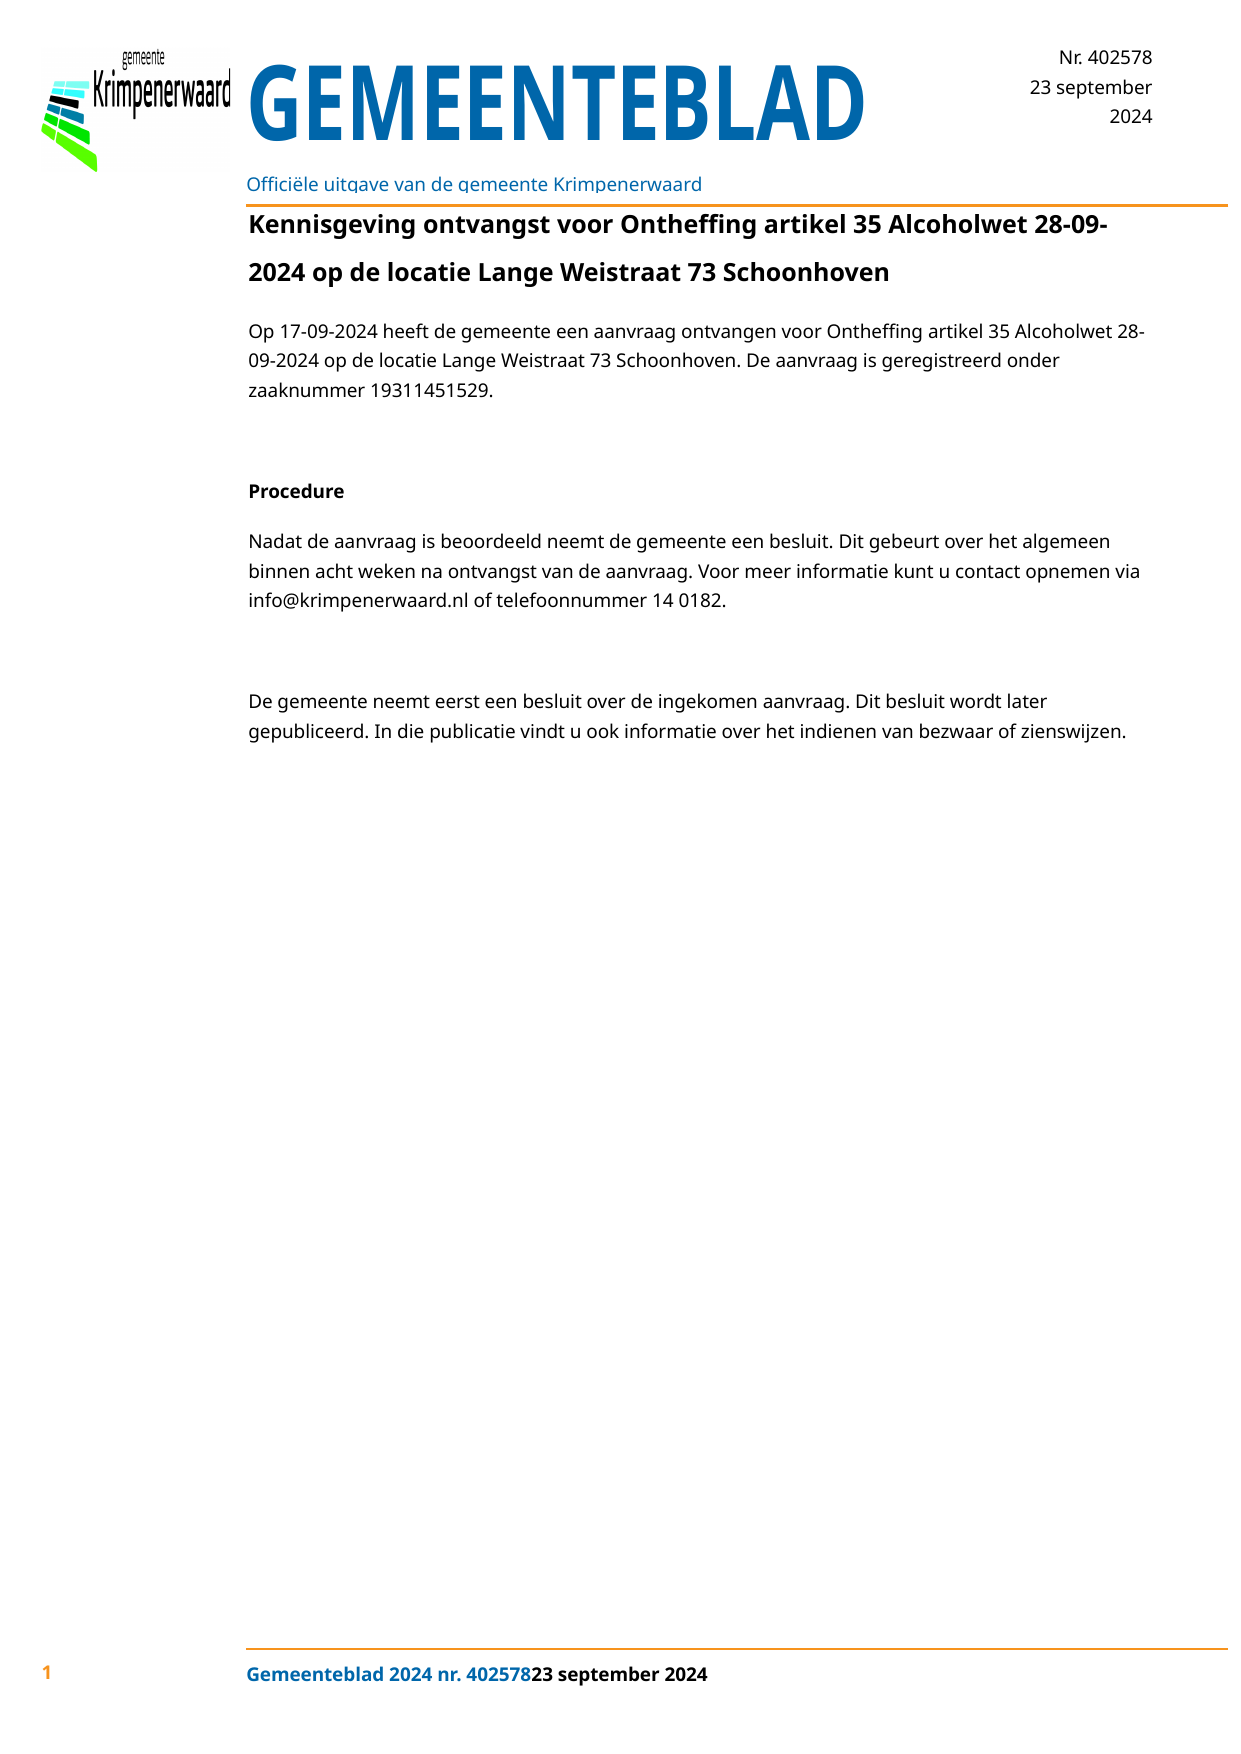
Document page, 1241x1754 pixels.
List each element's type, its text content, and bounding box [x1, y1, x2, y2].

text De gemeente neemt eerst een besluit over de ingekomen aanvraag. Dit besluit wordt later gepubliceerd. In die publicatie vindt u ook informatie over het indienen van bezwaar of zienswijzen. [248, 688, 1152, 744]
picture [41, 47, 231, 172]
text Op 17-09-2024 heeft de gemeente een aanvraag ontvangen voor Ontheffing artikel 35 Alcoholwet 28-09-2024 op de locatie Lange Weistraat 73 Schoonhoven. De aanvraag is geregistreerd onder zaaknummer 19311451529. [248, 318, 1152, 403]
text Kennisgeving ontvangst voor Ontheffing artikel 35 Alcoholwet 28-09-2024 op de locatie Lange Weistraat 73 Schoonhoven [248, 207, 1152, 288]
text Procedure [248, 478, 1152, 504]
text Nadat de aanvraag is beoordeeld neemt de gemeente een besluit. Dit gebeurt over het algemeen binnen acht weken na ontvangst van de aanvraag. Voor meer informatie kunt u contact opnemen via info@krimpenerwaard.nl of telefoonnummer 14 0182. [248, 528, 1152, 613]
